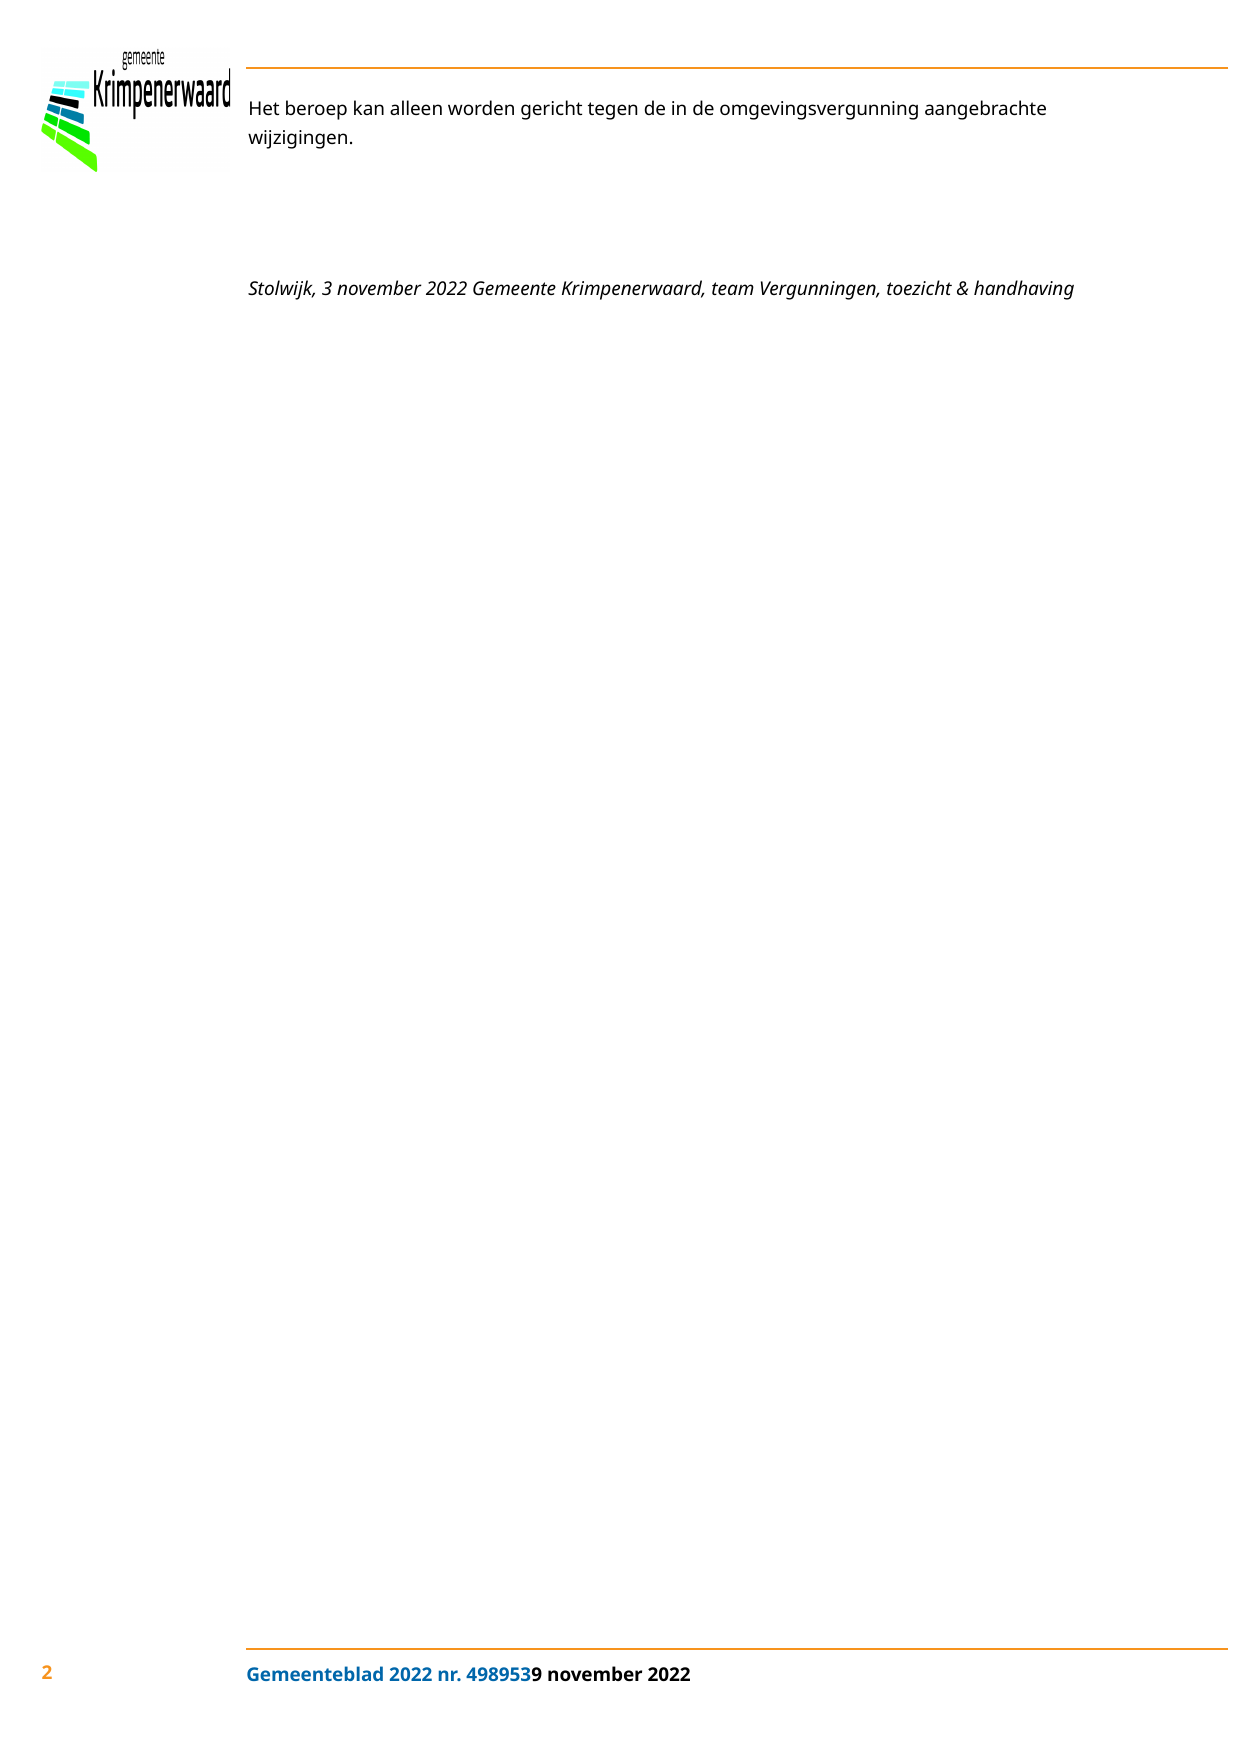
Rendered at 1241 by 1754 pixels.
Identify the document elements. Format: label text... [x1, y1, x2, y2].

text Stolwijk, 3 november 2022 Gemeente Krimpenerwaard, team Vergunningen, toezicht & handhaving [248, 276, 1152, 301]
picture [41, 47, 231, 172]
text Het beroep kan alleen worden gericht tegen de in de omgevingsvergunning aangebrachte wijzigingen. [248, 95, 1152, 150]
